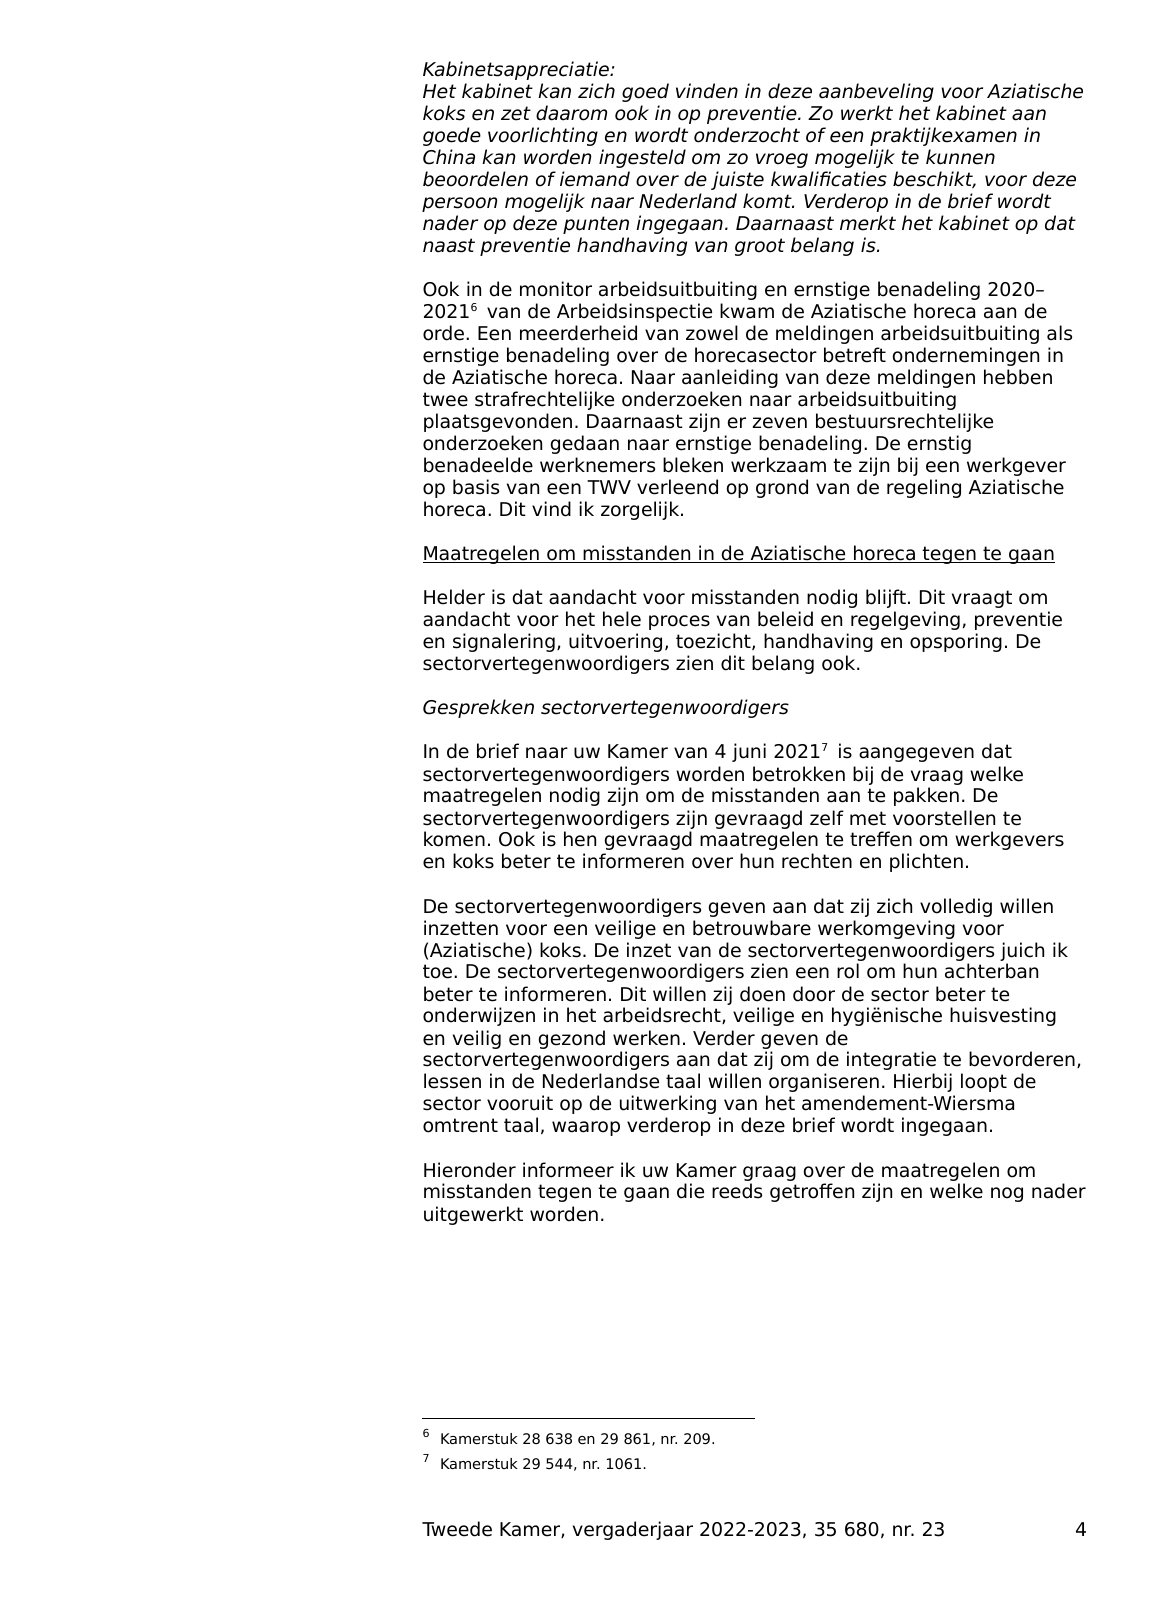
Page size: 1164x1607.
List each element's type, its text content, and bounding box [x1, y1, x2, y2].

subtitle Gesprekken sectorvertegenwoordigers [422, 697, 1087, 719]
text Helder is dat aandacht voor misstanden nodig blijft. Dit vraagt om aandacht voor het hele proces van beleid en regelgeving, preventie en signalering, uitvoering, toezicht, handhaving en opsporing. De sectorvertegenwoordigers zien dit belang ook. [422, 587, 1087, 675]
text Ook in de monitor arbeidsuitbuiting en ernstige benadeling 2020–2021 van de Arbeidsinspectie kwam de Aziatische horeca aan de orde. Een meerderheid van zowel de meldingen arbeidsuitbuiting als ernstige benadeling over de horecasector betreft ondernemingen in de Aziatische horeca. Naar aanleiding van deze meldingen hebben twee strafrechtelijke onderzoeken naar arbeidsuitbuiting plaatsgevonden. Daarnaast zijn er zeven bestuursrechtelijke onderzoeken gedaan naar ernstige benadeling. De ernstig benadeelde werknemers bleken werkzaam te zijn bij een werkgever op basis van een TWV verleend op grond van de regeling Aziatische horeca. Dit vind ik zorgelijk. [422, 279, 1087, 521]
text De sectorvertegenwoordigers geven aan dat zij zich volledig willen inzetten voor een veilige en betrouwbare werkomgeving voor (Aziatische) koks. De inzet van de sectorvertegenwoordigers juich ik toe. De sectorvertegenwoordigers zien een rol om hun achterban beter te informeren. Dit willen zij doen door de sector beter te onderwijzen in het arbeidsrecht, veilige en hygiënische huisvesting en veilig en gezond werken. Verder geven de sectorvertegenwoordigers aan dat zij om de integratie te bevorderen, lessen in de Nederlandse taal willen organiseren. Hierbij loopt de sector vooruit op de uitwerking van het amendement-Wiersma omtrent taal, waarop verderop in deze brief wordt ingegaan. [422, 896, 1087, 1137]
text Kamerstuk 28 638 en 29 861, nr. 209. [422, 1427, 1087, 1449]
text Het kabinet kan zich goed vinden in deze aanbeveling voor Aziatische koks en zet daarom ook in op preventie. Zo werkt het kabinet aan goede voorlichting en wordt onderzocht of een praktijkexamen in China kan worden ingesteld om zo vroeg mogelijk te kunnen beoordelen of iemand over de juiste kwalificaties beschikt, voor deze persoon mogelijk naar Nederland komt. Verderop in de brief wordt nader op deze punten ingegaan. Daarnaast merkt het kabinet op dat naast preventie handhaving van groot belang is. [422, 81, 1087, 257]
text In de brief naar uw Kamer van 4 juni 2021 is aangegeven dat sectorvertegenwoordigers worden betrokken bij de vraag welke maatregelen nodig zijn om de misstanden aan te pakken. De sectorvertegenwoordigers zijn gevraagd zelf met voorstellen te komen. Ook is hen gevraagd maatregelen te treffen om werkgevers en koks beter te informeren over hun rechten en plichten. [422, 741, 1087, 873]
text Kabinetsappreciatie: [422, 59, 1087, 81]
text Kamerstuk 29 544, nr. 1061. [422, 1452, 1087, 1474]
subtitle Maatregelen om misstanden in de Aziatische horeca tegen te gaan [422, 543, 1087, 565]
text Hieronder informeer ik uw Kamer graag over de maatregelen om misstanden tegen te gaan die reeds getroffen zijn en welke nog nader uitgewerkt worden. [422, 1159, 1087, 1225]
